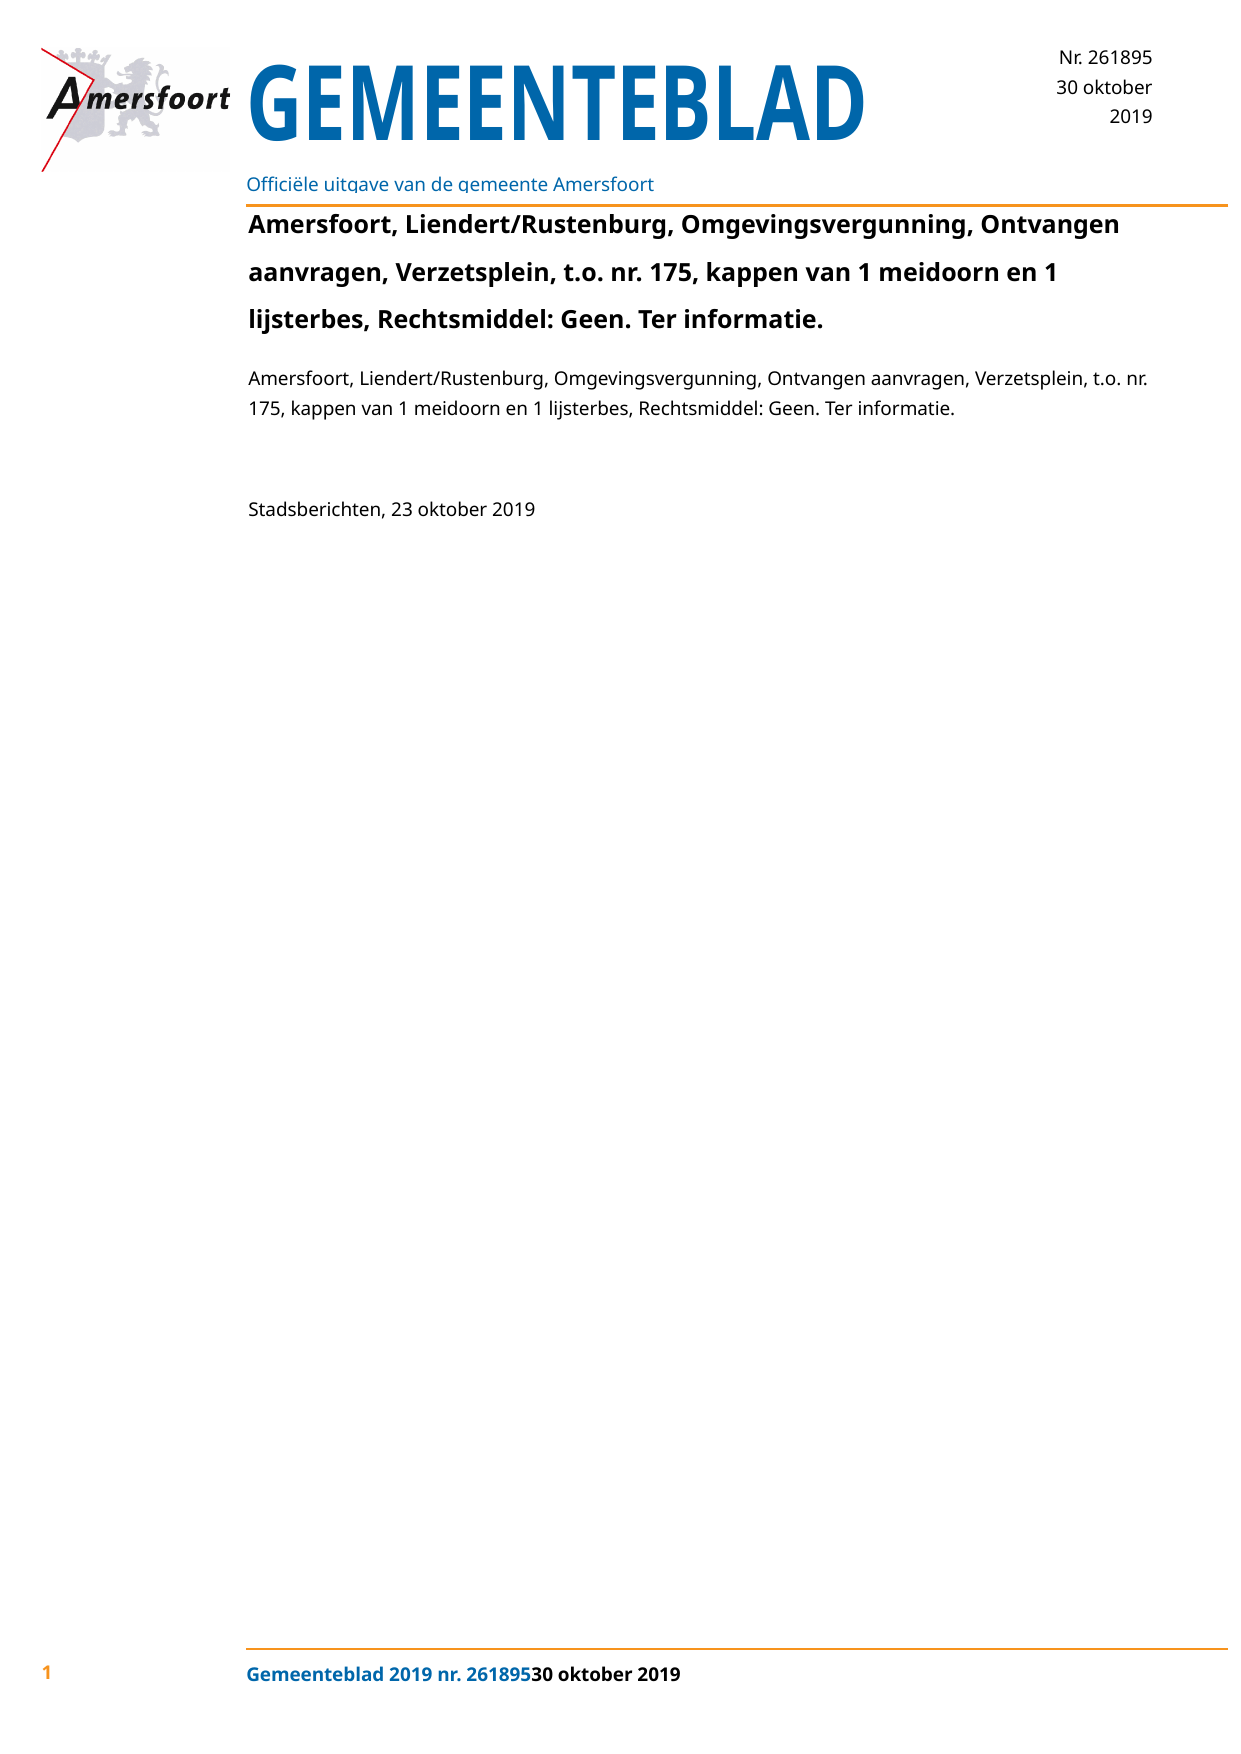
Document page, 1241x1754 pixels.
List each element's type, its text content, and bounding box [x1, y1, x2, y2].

picture [41, 47, 231, 172]
text Stadsberichten, 23 oktober 2019 [248, 496, 1152, 522]
text Amersfoort, Liendert/Rustenburg, Omgevingsvergunning, Ontvangen aanvragen, Verzetsplein, t.o. nr. 175, kappen van 1 meidoorn en 1 lijsterbes, Rechtsmiddel: Geen. Ter informatie. [248, 366, 1152, 421]
text Amersfoort, Liendert/Rustenburg, Omgevingsvergunning, Ontvangen aanvragen, Verzetsplein, t.o. nr. 175, kappen van 1 meidoorn en 1 lijsterbes, Rechtsmiddel: Geen. Ter informatie. [248, 207, 1152, 336]
